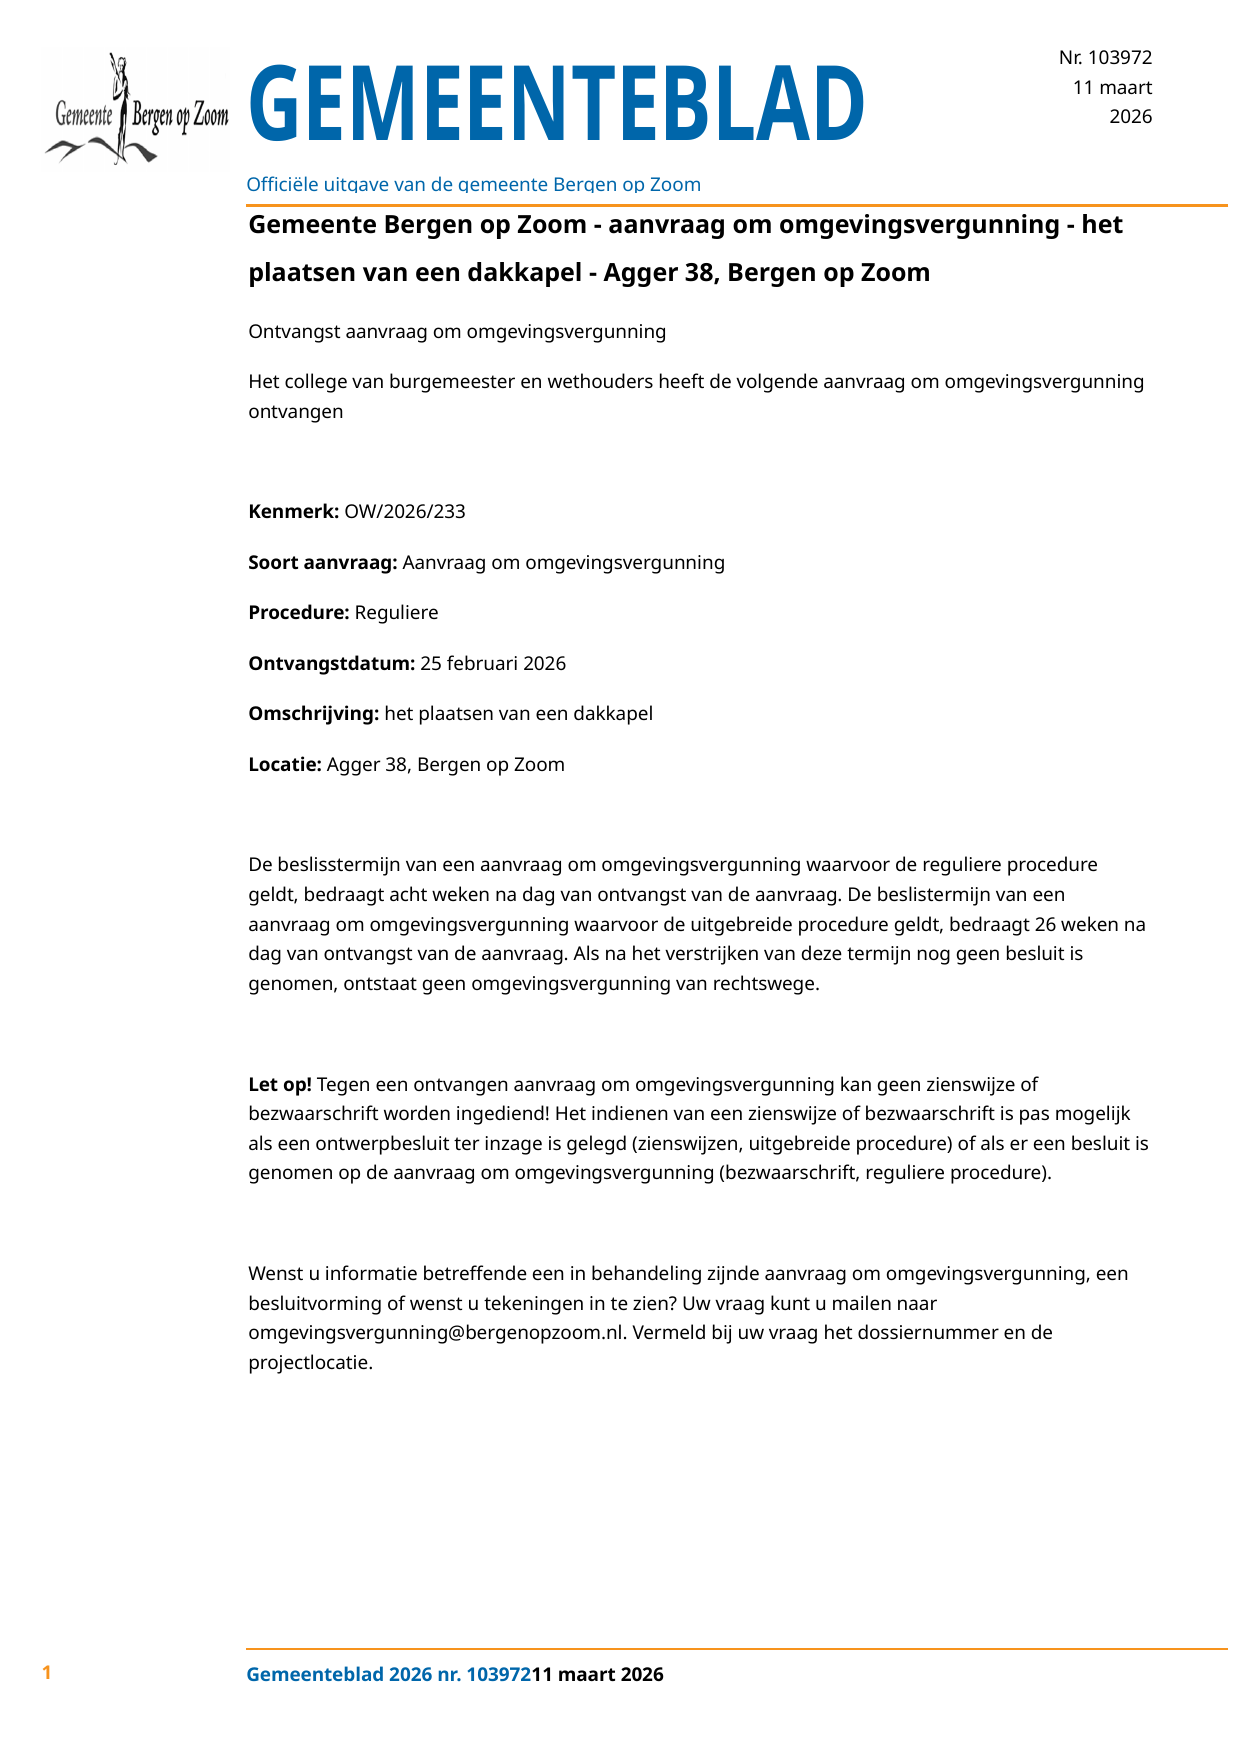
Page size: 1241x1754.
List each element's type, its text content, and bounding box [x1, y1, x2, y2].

text Kenmerk: OW/2026/233 [248, 499, 1152, 524]
text De beslisstermijn van een aanvraag om omgevingsvergunning waarvoor de reguliere procedure geldt, bedraagt acht weken na dag van ontvangst van de aanvraag. De beslistermijn van een aanvraag om omgevingsvergunning waarvoor de uitgebreide procedure geldt, bedraagt 26 weken na dag van ontvangst van de aanvraag. Als na het verstrijken van deze termijn nog geen besluit is genomen, ontstaat geen omgevingsvergunning van rechtswege. [248, 852, 1152, 996]
text Ontvangstdatum: 25 februari 2026 [248, 650, 1152, 676]
text Gemeente Bergen op Zoom - aanvraag om omgevingsvergunning - het plaatsen van een dakkapel - Agger 38, Bergen op Zoom [248, 207, 1152, 288]
text Let op! Tegen een ontvangen aanvraag om omgevingsvergunning kan geen zienswijze of bezwaarschrift worden ingediend! Het indienen van een zienswijze of bezwaarschrift is pas mogelijk als een ontwerpbesluit ter inzage is gelegd (zienswijzen, uitgebreide procedure) of als er een besluit is genomen op de aanvraag om omgevingsvergunning (bezwaarschrift, reguliere procedure). [248, 1071, 1152, 1185]
text Locatie: Agger 38, Bergen op Zoom [248, 751, 1152, 777]
text Procedure: Reguliere [248, 599, 1152, 625]
text Ontvangst aanvraag om omgevingsvergunning [248, 318, 1152, 344]
text Soort aanvraag: Aanvraag om omgevingsvergunning [248, 549, 1152, 575]
text Het college van burgemeester en wethouders heeft de volgende aanvraag om omgevingsvergunning ontvangen [248, 368, 1152, 424]
text Wenst u informatie betreffende een in behandeling zijnde aanvraag om omgevingsvergunning, een besluitvorming of wenst u tekeningen in te zien? Uw vraag kunt u mailen naar omgevingsvergunning@bergenopzoom.nl. Vermeld bij uw vraag het dossiernummer en de projectlocatie. [248, 1260, 1152, 1375]
picture [41, 47, 231, 172]
text Omschrijving: het plaatsen van een dakkapel [248, 700, 1152, 726]
